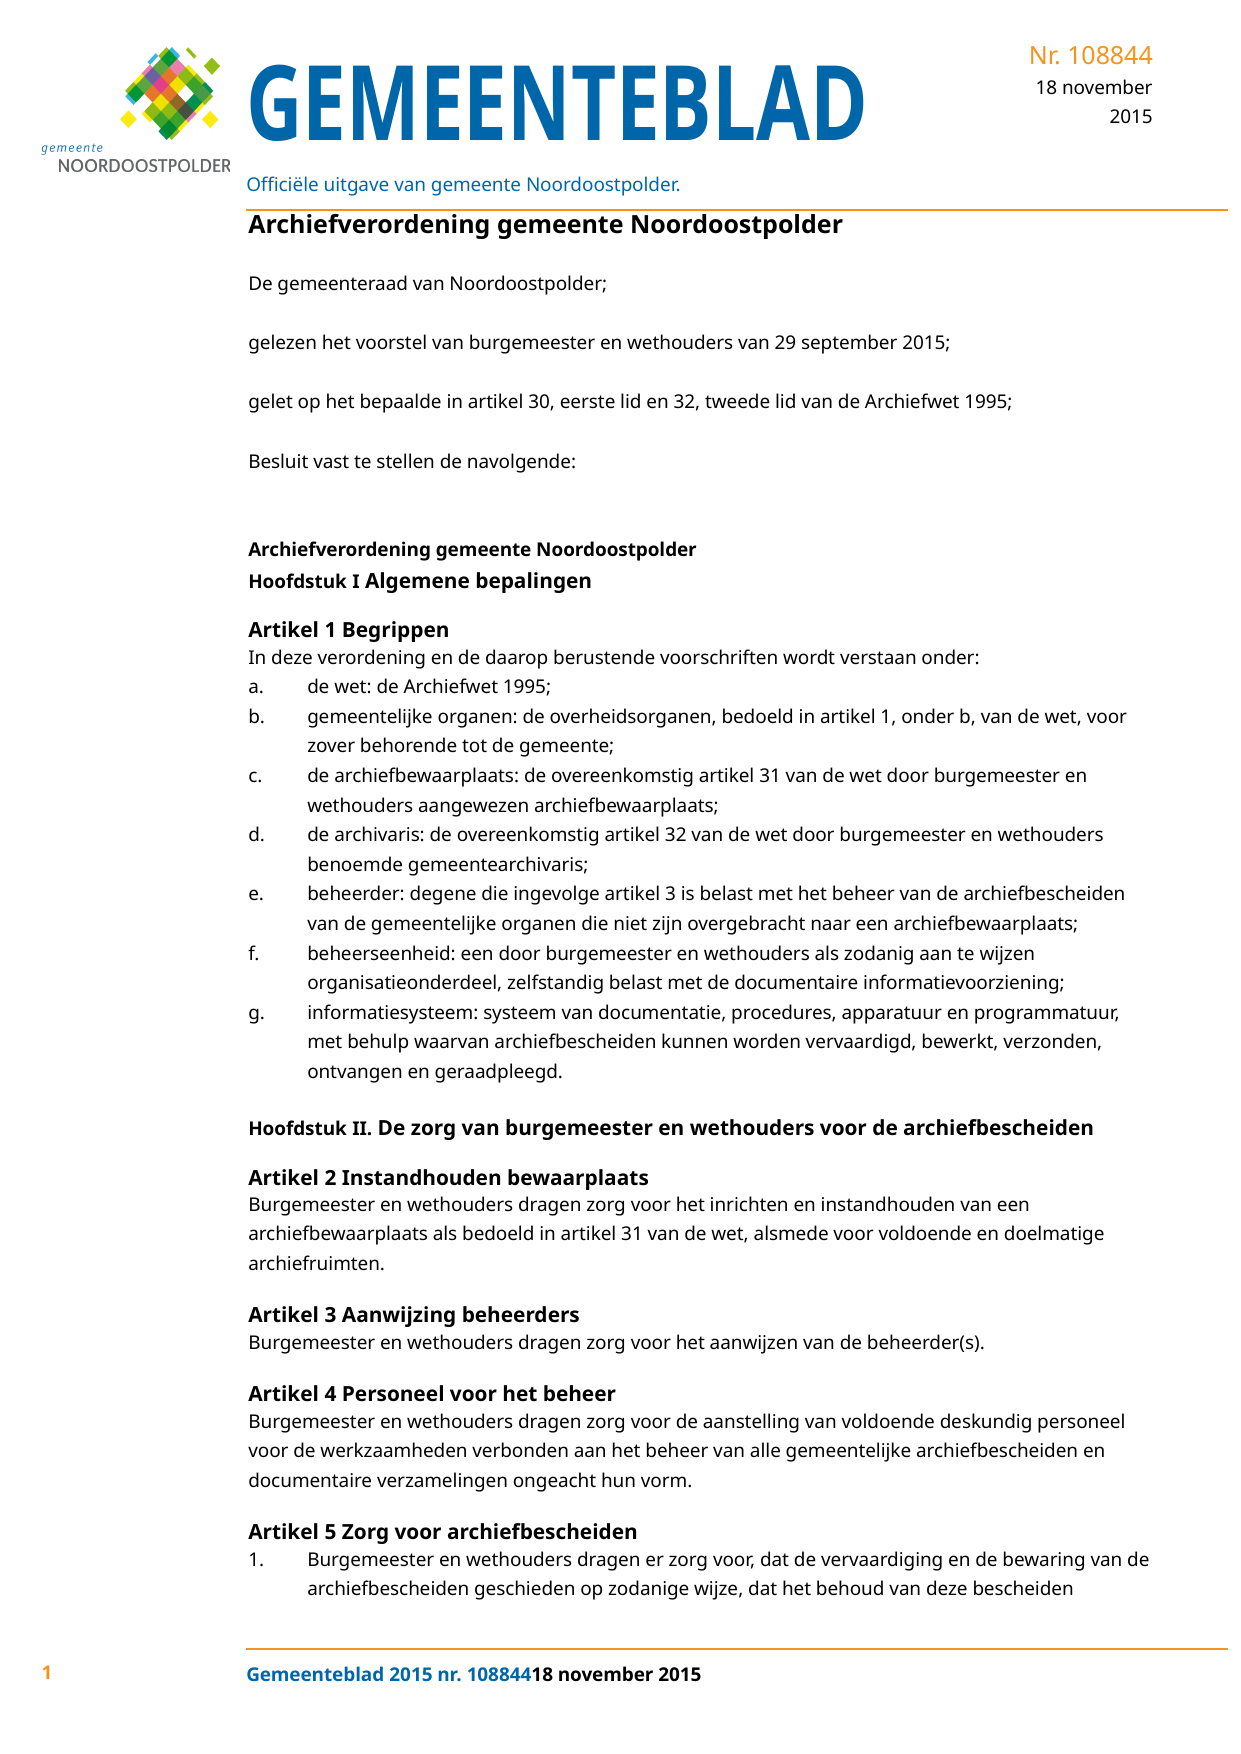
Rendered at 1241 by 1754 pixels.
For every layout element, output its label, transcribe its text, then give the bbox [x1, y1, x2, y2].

text In deze verordening en de daarop berustende voorschriften wordt verstaan onder: [248, 644, 1152, 669]
text Burgemeester en wethouders dragen zorg voor het aanwijzen van de beheerder(s). [248, 1329, 1152, 1355]
text gelet op het bepaalde in artikel 30, eerste lid en 32, tweede lid van de Archiefwet 1995; [248, 389, 1152, 414]
list de wet: de Archiefwet 1995; [248, 673, 1152, 699]
text Artikel 3 Aanwijzing beheerders [248, 1301, 1152, 1329]
text Archiefverordening gemeente Noordoostpolder [248, 537, 1152, 562]
list Burgemeester en wethouders dragen er zorg voor, dat de vervaardiging en de bewaring van de archiefbescheiden geschieden op zodanige wijze, dat het behoud van deze bescheiden [248, 1546, 1152, 1601]
list beheerder: degene die ingevolge artikel 3 is belast met het beheer van de archiefbescheiden van de gemeentelijke organen die niet zijn overgebracht naar een archiefbewaarplaats; [248, 881, 1152, 936]
text De gemeenteraad van Noordoostpolder; [248, 270, 1152, 296]
list de archivaris: de overeenkomstig artikel 32 van de wet door burgemeester en wethouders benoemde gemeentearchivaris; [248, 821, 1152, 877]
text Burgemeester en wethouders dragen zorg voor het inrichten en instandhouden van een archiefbewaarplaats als bedoeld in artikel 31 van de wet, alsmede voor voldoende en doelmatige archiefruimten. [248, 1191, 1152, 1276]
text Artikel 4 Personeel voor het beheer [248, 1379, 1152, 1408]
text Artikel 1 Begrippen [248, 615, 1152, 644]
text Archiefverordening gemeente Noordoostpolder [248, 211, 1152, 241]
list gemeentelijke organen: de overheidsorganen, bedoeld in artikel 1, onder b, van de wet, voor zover behorende tot de gemeente; [248, 703, 1152, 758]
text Artikel 5 Zorg voor archiefbescheiden [248, 1517, 1152, 1546]
list de archiefbewaarplaats: de overeenkomstig artikel 31 van de wet door burgemeester en wethouders aangewezen archiefbewaarplaats; [248, 762, 1152, 817]
text Hoofdstuk II. De zorg van burgemeester en wethouders voor de archiefbescheiden [248, 1113, 1152, 1142]
list beheerseenheid: een door burgemeester en wethouders als zodanig aan te wijzen organisatieonderdeel, zelfstandig belast met de documentaire informatievoorziening; [248, 940, 1152, 995]
text Besluit vast te stellen de navolgende: [248, 448, 1152, 473]
text Artikel 2 Instandhouden bewaarplaats [248, 1163, 1152, 1191]
text Hoofdstuk I Algemene bepalingen [248, 566, 1152, 594]
list informatiesysteem: systeem van documentatie, procedures, apparatuur en programmatuur, met behulp waarvan archiefbescheiden kunnen worden vervaardigd, bewerkt, verzonden, ontvangen en geraadpleegd. [248, 999, 1152, 1084]
text Burgemeester en wethouders dragen zorg voor de aanstelling van voldoende deskundig personeel voor de werkzaamheden verbonden aan het beheer van alle gemeentelijke archiefbescheiden en documentaire verzamelingen ongeacht hun vorm. [248, 1408, 1152, 1493]
text gelezen het voorstel van burgemeester en wethouders van 29 september 2015; [248, 329, 1152, 355]
picture [41, 47, 231, 172]
